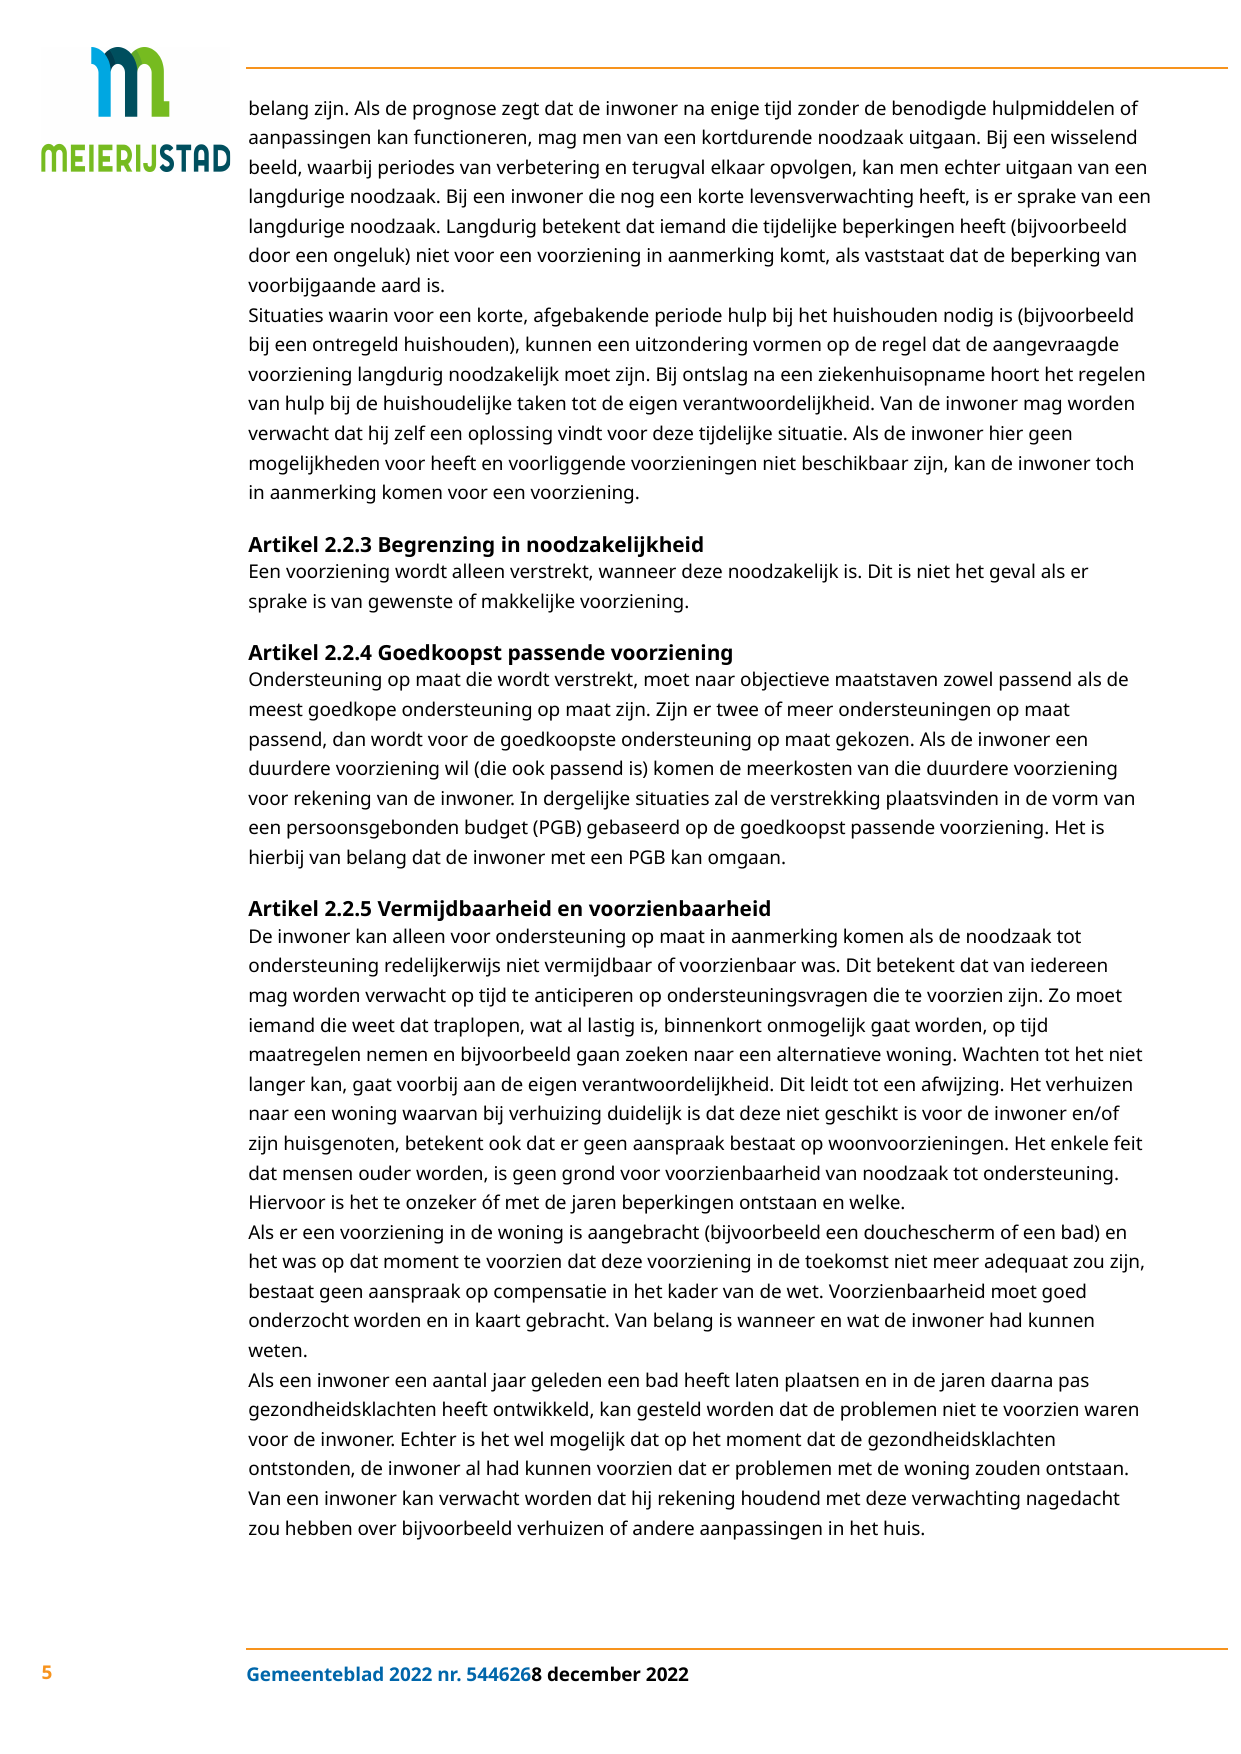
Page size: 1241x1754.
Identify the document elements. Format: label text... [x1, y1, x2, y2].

picture [41, 47, 231, 172]
text De inwoner kan alleen voor ondersteuning op maat in aanmerking komen als de noodzaak tot ondersteuning redelijkerwijs niet vermijdbaar of voorzienbaar was. Dit betekent dat van iedereen mag worden verwacht op tijd te anticiperen op ondersteuningsvragen die te voorzien zijn. Zo moet iemand die weet dat traplopen, wat al lastig is, binnenkort onmogelijk gaat worden, op tijd maatregelen nemen en bijvoorbeeld gaan zoeken naar een alternatieve woning. Wachten tot het niet langer kan, gaat voorbij aan de eigen verantwoordelijkheid. Dit leidt tot een afwijzing. Het verhuizen naar een woning waarvan bij verhuizing duidelijk is dat deze niet geschikt is voor de inwoner en/of zijn huisgenoten, betekent ook dat er geen aanspraak bestaat op woonvoorzieningen. Het enkele feit dat mensen ouder worden, is geen grond voor voorzienbaarheid van noodzaak tot ondersteuning. Hiervoor is het te onzeker óf met de jaren beperkingen ontstaan en welke. [248, 923, 1152, 1215]
text Artikel 2.2.3 Begrenzing in noodzakelijkheid [248, 530, 1152, 558]
text Als er een voorziening in de woning is aangebracht (bijvoorbeeld een douchescherm of een bad) en het was op dat moment te voorzien dat deze voorziening in de toekomst niet meer adequaat zou zijn, bestaat geen aanspraak op compensatie in het kader van de wet. Voorzienbaarheid moet goed onderzocht worden en in kaart gebracht. Van belang is wanneer en wat de inwoner had kunnen weten. [248, 1219, 1152, 1363]
text Als een inwoner een aantal jaar geleden een bad heeft laten plaatsen en in de jaren daarna pas gezondheidsklachten heeft ontwikkeld, kan gesteld worden dat de problemen niet te voorzien waren voor de inwoner. Echter is het wel mogelijk dat op het moment dat de gezondheidsklachten ontstonden, de inwoner al had kunnen voorzien dat er problemen met de woning zouden ontstaan. Van een inwoner kan verwacht worden dat hij rekening houdend met deze verwachting nagedacht zou hebben over bijvoorbeeld verhuizen of andere aanpassingen in het huis. [248, 1367, 1152, 1540]
text Ondersteuning op maat die wordt verstrekt, moet naar objectieve maatstaven zowel passend als de meest goedkope ondersteuning op maat zijn. Zijn er twee of meer ondersteuningen op maat passend, dan wordt voor de goedkoopste ondersteuning op maat gekozen. Als de inwoner een duurdere voorziening wil (die ook passend is) komen de meerkosten van die duurdere voorziening voor rekening van de inwoner. In dergelijke situaties zal de verstrekking plaatsvinden in de vorm van een persoonsgebonden budget (PGB) gebaseerd op de goedkoopst passende voorziening. Het is hierbij van belang dat de inwoner met een PGB kan omgaan. [248, 667, 1152, 870]
text Artikel 2.2.5 Vermijdbaarheid en voorzienbaarheid [248, 894, 1152, 923]
text belang zijn. Als de prognose zegt dat de inwoner na enige tijd zonder de benodigde hulpmiddelen of aanpassingen kan functioneren, mag men van een kortdurende noodzaak uitgaan. Bij een wisselend beeld, waarbij periodes van verbetering en terugval elkaar opvolgen, kan men echter uitgaan van een langdurige noodzaak. Bij een inwoner die nog een korte levensverwachting heeft, is er sprake van een langdurige noodzaak. Langdurig betekent dat iemand die tijdelijke beperkingen heeft (bijvoorbeeld door een ongeluk) niet voor een voorziening in aanmerking komt, als vaststaat dat de beperking van voorbijgaande aard is. [248, 95, 1152, 298]
text Een voorziening wordt alleen verstrekt, wanneer deze noodzakelijk is. Dit is niet het geval als er sprake is van gewenste of makkelijke voorziening. [248, 558, 1152, 613]
text Situaties waarin voor een korte, afgebakende periode hulp bij het huishouden nodig is (bijvoorbeeld bij een ontregeld huishouden), kunnen een uitzondering vormen op de regel dat de aangevraagde voorziening langdurig noodzakelijk moet zijn. Bij ontslag na een ziekenhuisopname hoort het regelen van hulp bij de huishoudelijke taken tot de eigen verantwoordelijkheid. Van de inwoner mag worden verwacht dat hij zelf een oplossing vindt voor deze tijdelijke situatie. Als de inwoner hier geen mogelijkheden voor heeft en voorliggende voorzieningen niet beschikbaar zijn, kan de inwoner toch in aanmerking komen voor een voorziening. [248, 302, 1152, 505]
text Artikel 2.2.4 Goedkoopst passende voorziening [248, 638, 1152, 667]
